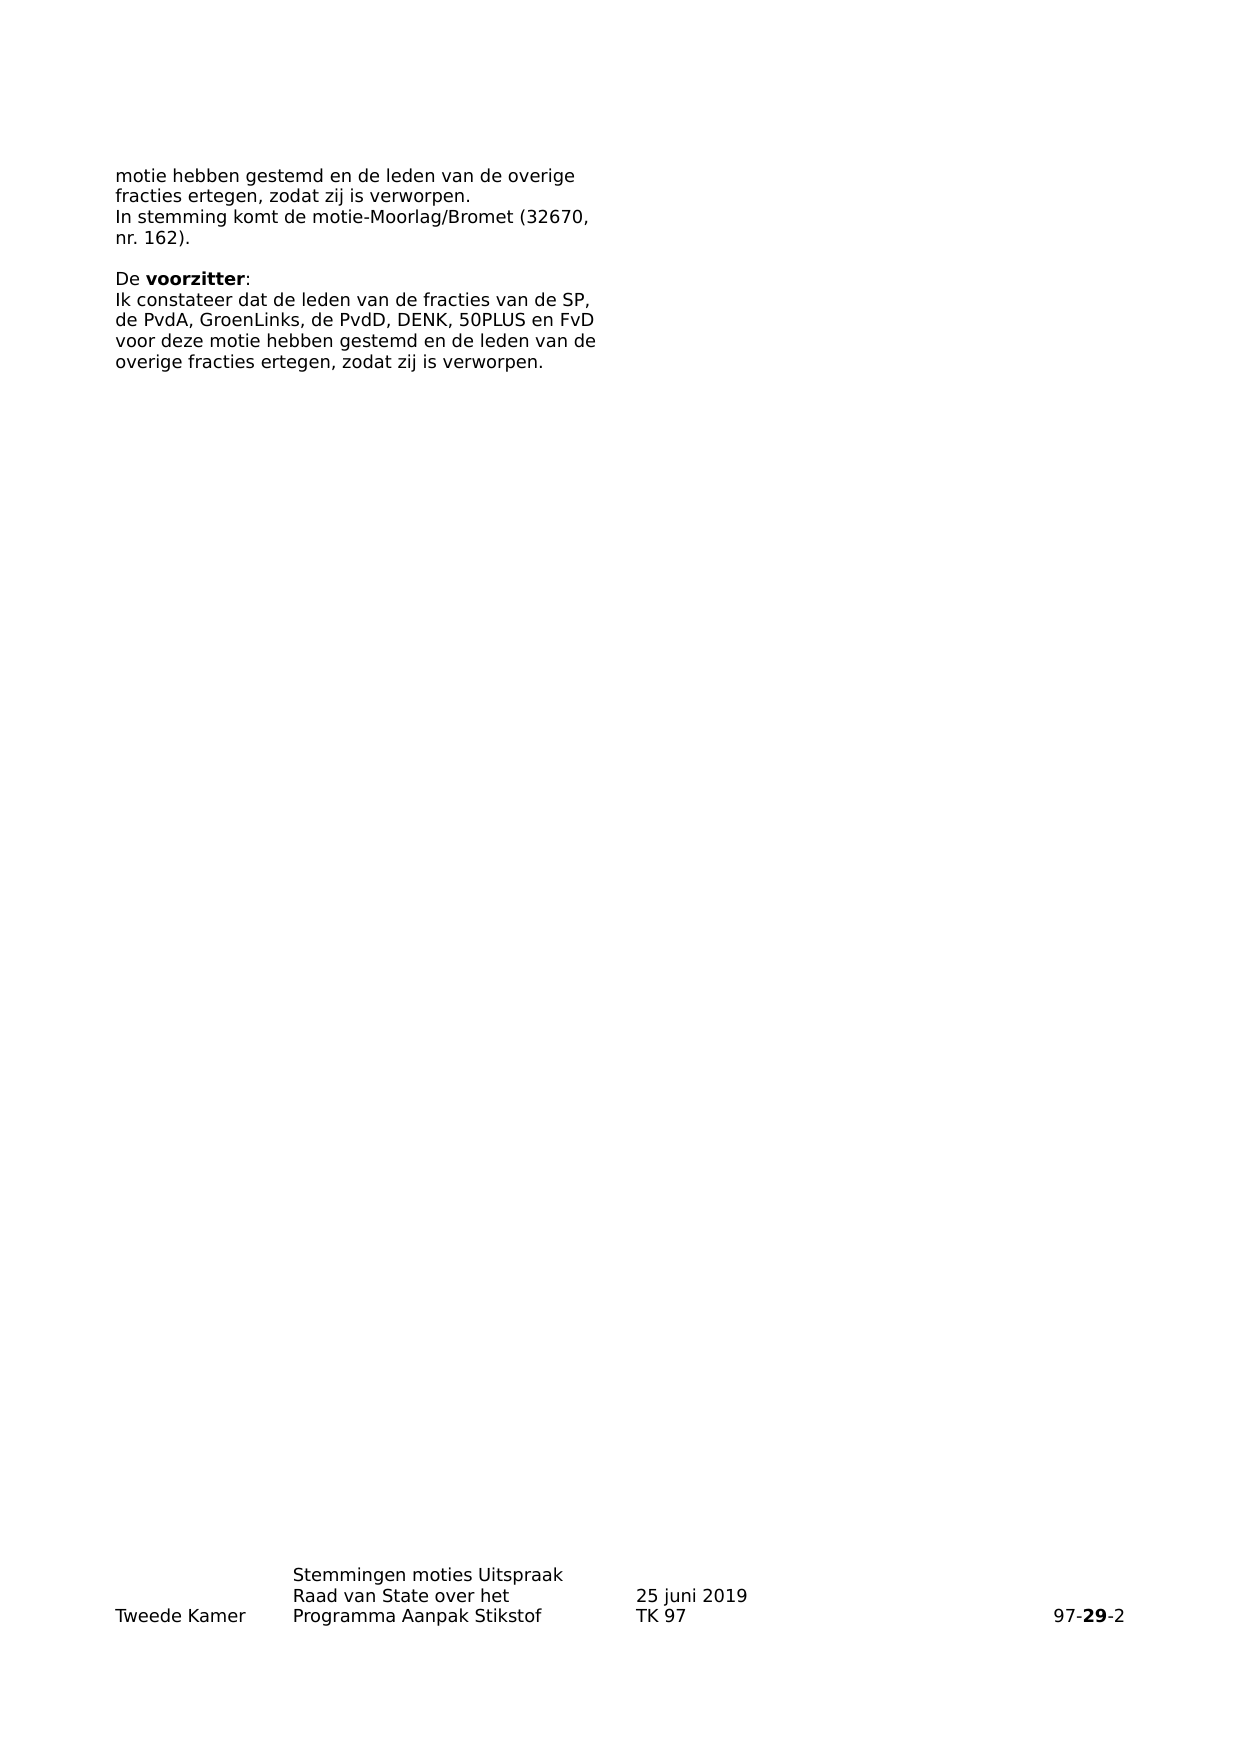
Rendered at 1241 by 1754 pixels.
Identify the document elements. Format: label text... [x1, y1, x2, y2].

text In stemming komt de motie-Moorlag/Bromet (32670, nr. 162). [115, 207, 605, 249]
text motie hebben gestemd en de leden van de overige fracties ertegen, zodat zij is verworpen. [115, 165, 605, 207]
text De voorzitter: [115, 269, 605, 289]
text Ik constateer dat de leden van de fracties van de SP, de PvdA, GroenLinks, de PvdD, DENK, 50PLUS en FvD voor deze motie hebben gestemd en de leden van de overige fracties ertegen, zodat zij is verworpen. [115, 289, 605, 373]
